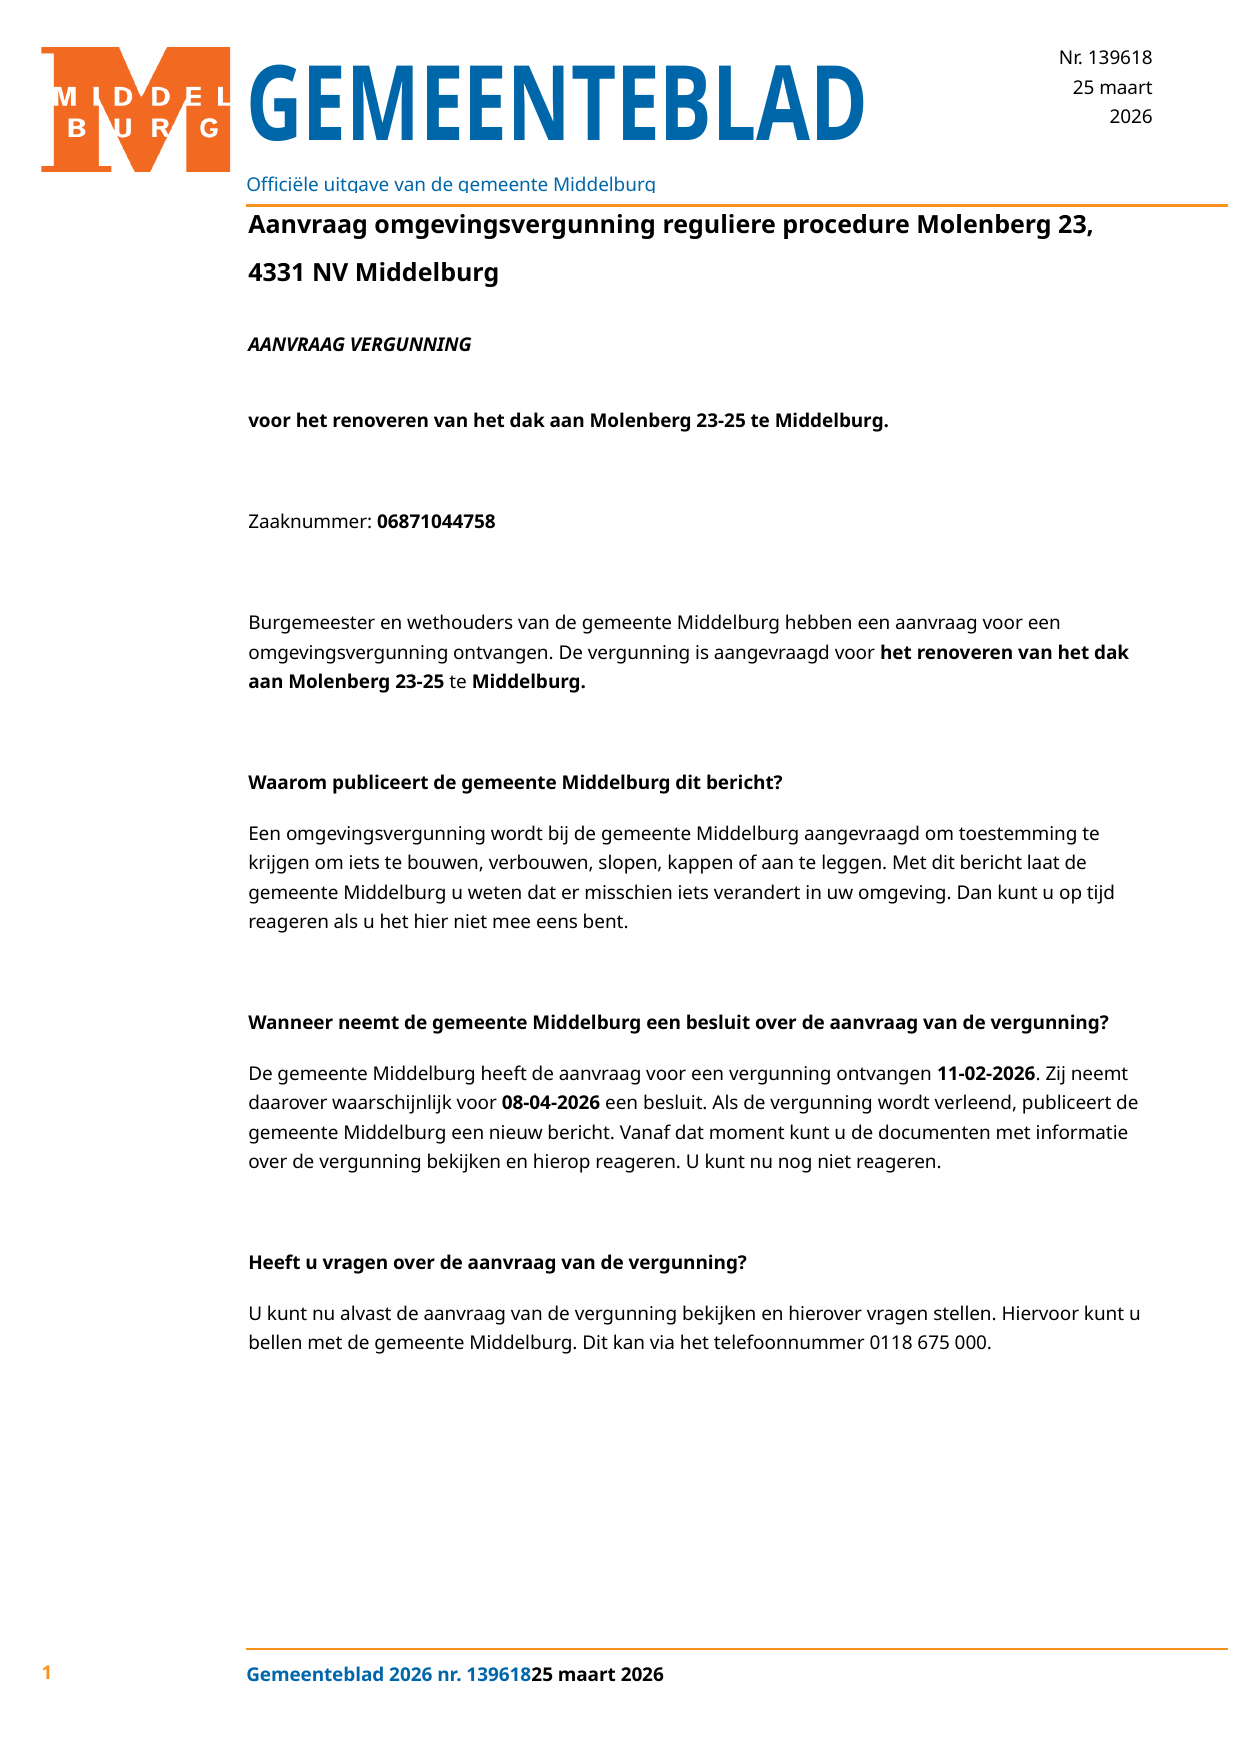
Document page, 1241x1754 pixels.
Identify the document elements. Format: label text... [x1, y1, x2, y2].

picture [41, 47, 231, 172]
text U kunt nu alvast de aanvraag van de vergunning bekijken en hierover vragen stellen. Hiervoor kunt u bellen met de gemeente Middelburg. Dit kan via het telefoonnummer 0118 675 000. [248, 1300, 1152, 1355]
text Waarom publiceert de gemeente Middelburg dit bericht? [248, 769, 1152, 795]
text Wanneer neemt de gemeente Middelburg een besluit over de aanvraag van de vergunning? [248, 1009, 1152, 1035]
text Zaaknummer: 06871044758 [248, 508, 1152, 534]
text Burgemeester en wethouders van de gemeente Middelburg hebben een aanvraag voor een omgevingsvergunning ontvangen. De vergunning is aangevraagd voor het renoveren van het dak aan Molenberg 23-25 te Middelburg. [248, 609, 1152, 694]
text Een omgevingsvergunning wordt bij de gemeente Middelburg aangevraagd om toestemming te krijgen om iets te bouwen, verbouwen, slopen, kappen of aan te leggen. Met dit bericht laat de gemeente Middelburg u weten dat er misschien iets verandert in uw omgeving. Dan kunt u op tijd reageren als u het hier niet mee eens bent. [248, 820, 1152, 934]
text De gemeente Middelburg heeft de aanvraag voor een vergunning ontvangen 11-02-2026. Zij neemt daarover waarschijnlijk voor 08-04-2026 een besluit. Als de vergunning wordt verleend, publiceert de gemeente Middelburg een nieuw bericht. Vanaf dat moment kunt u de documenten met informatie over de vergunning bekijken en hierop reageren. U kunt nu nog niet reageren. [248, 1060, 1152, 1174]
text Aanvraag omgevingsvergunning reguliere procedure Molenberg 23, 4331 NV Middelburg [248, 207, 1152, 288]
text voor het renoveren van het dak aan Molenberg 23-25 te Middelburg. [248, 408, 1152, 433]
text Heeft u vragen over de aanvraag van de vergunning? [248, 1249, 1152, 1275]
text AANVRAAG VERGUNNING [248, 331, 1152, 357]
